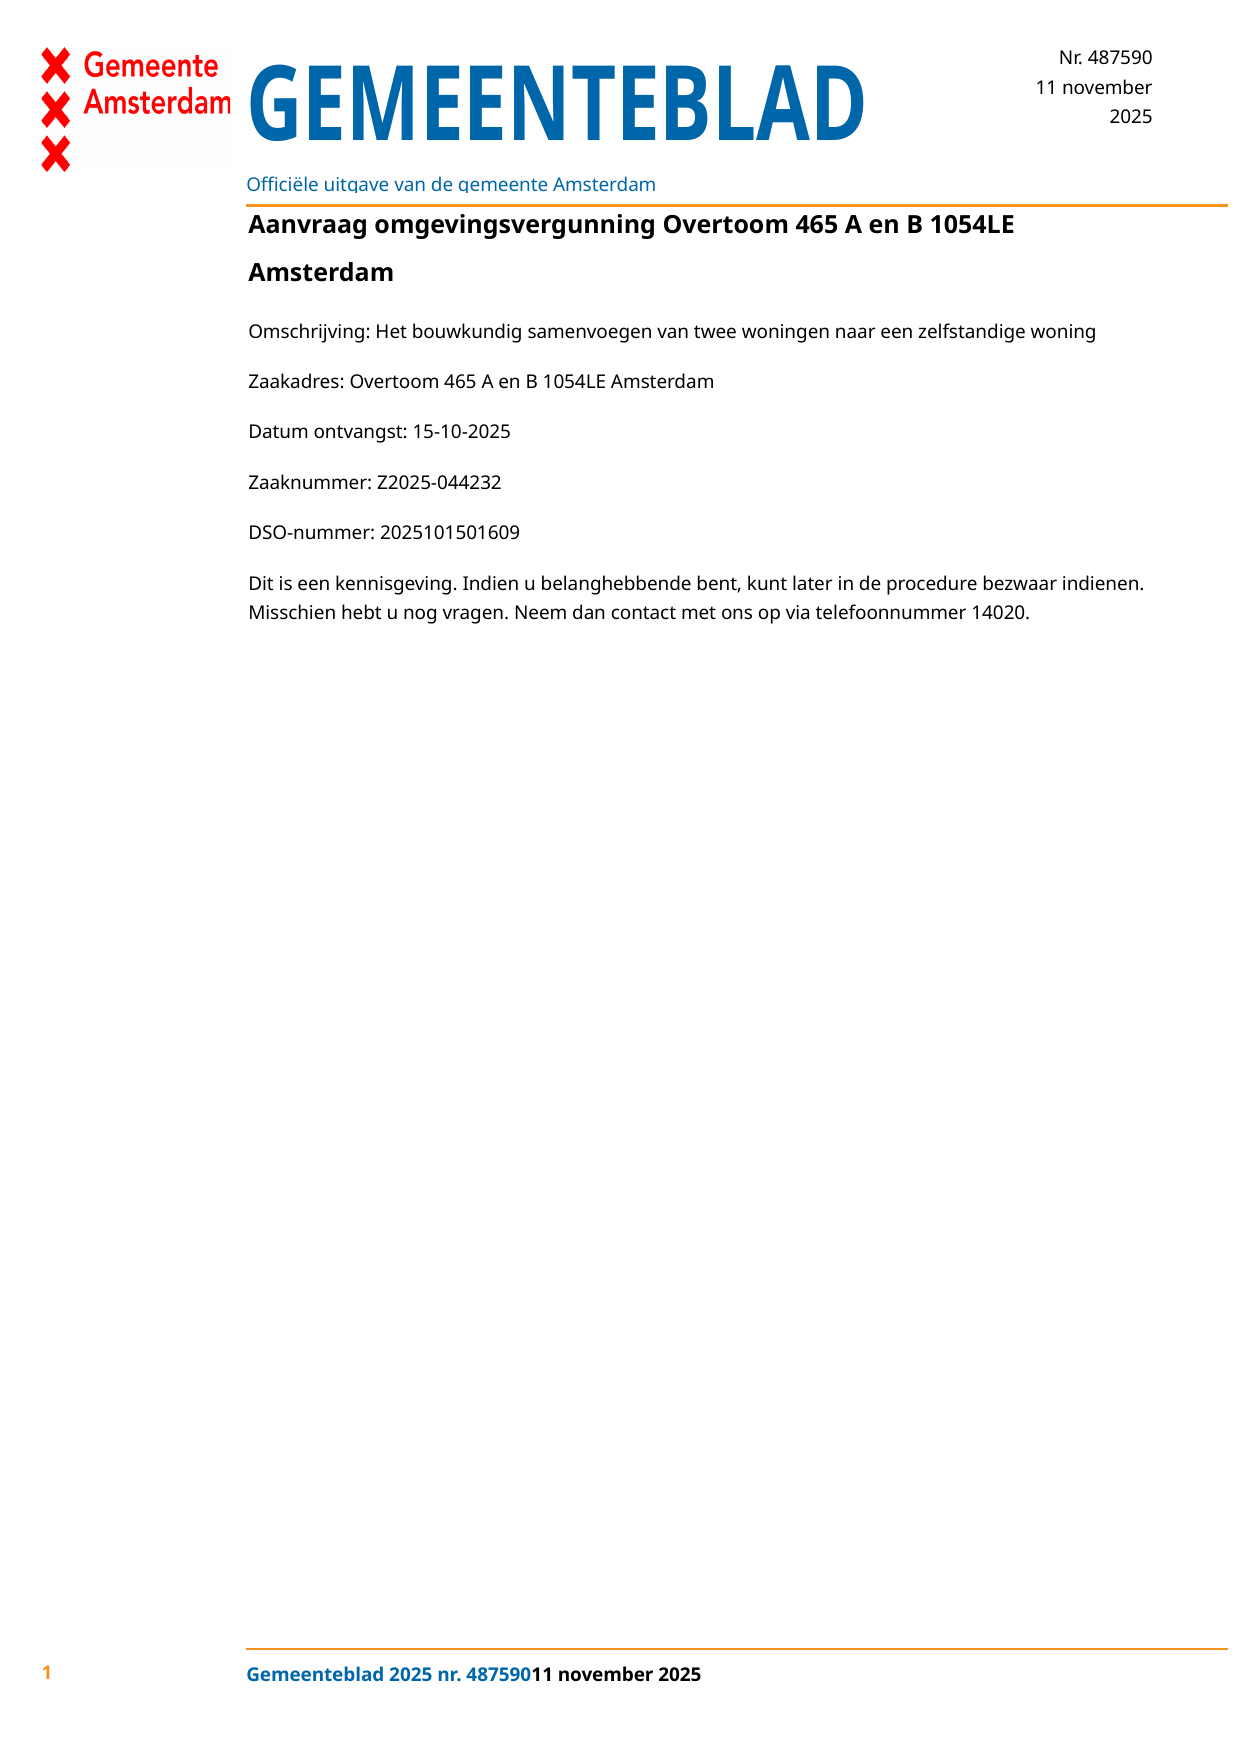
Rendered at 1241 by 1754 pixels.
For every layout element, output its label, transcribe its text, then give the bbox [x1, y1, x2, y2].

text Omschrijving: Het bouwkundig samenvoegen van twee woningen naar een zelfstandige woning [248, 318, 1152, 344]
text DSO-nummer: 2025101501609 [248, 519, 1152, 545]
text Dit is een kennisgeving. Indien u belanghebbende bent, kunt later in de procedure bezwaar indienen. Misschien hebt u nog vragen. Neem dan contact met ons op via telefoonnummer 14020. [248, 570, 1152, 625]
text Datum ontvangst: 15-10-2025 [248, 419, 1152, 444]
text Aanvraag omgevingsvergunning Overtoom 465 A en B 1054LE Amsterdam [248, 207, 1152, 288]
picture [41, 47, 231, 172]
text Zaaknummer: Z2025-044232 [248, 469, 1152, 495]
text Zaakadres: Overtoom 465 A en B 1054LE Amsterdam [248, 368, 1152, 394]
